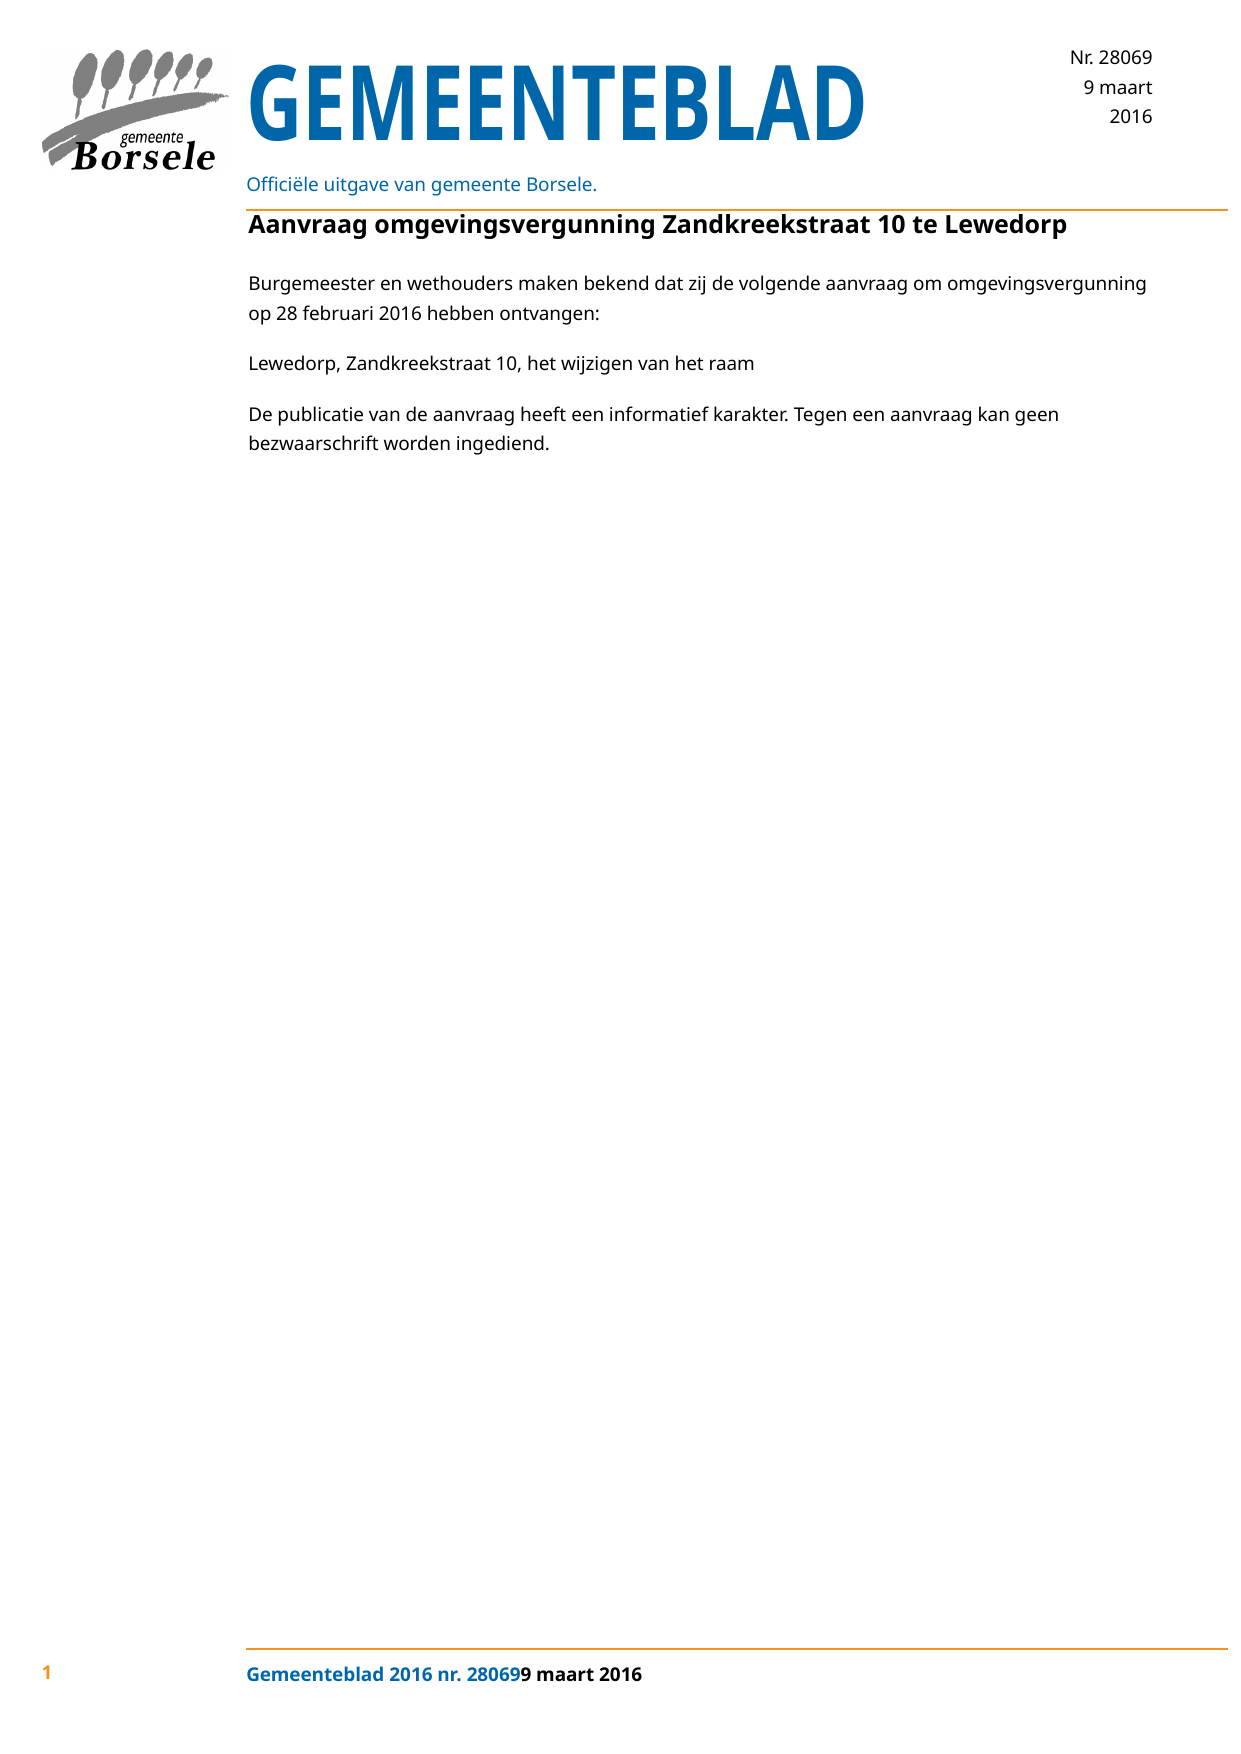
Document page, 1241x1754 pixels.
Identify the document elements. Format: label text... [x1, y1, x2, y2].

text Burgemeester en wethouders maken bekend dat zij de volgende aanvraag om omgevingsvergunning op 28 februari 2016 hebben ontvangen: [248, 270, 1152, 326]
text Aanvraag omgevingsvergunning Zandkreekstraat 10 te Lewedorp [248, 211, 1152, 241]
text De publicatie van de aanvraag heeft een informatief karakter. Tegen een aanvraag kan geen bezwaarschrift worden ingediend. [248, 401, 1152, 456]
text Lewedorp, Zandkreekstraat 10, het wijzigen van het raam [248, 350, 1152, 376]
picture [41, 47, 231, 172]
